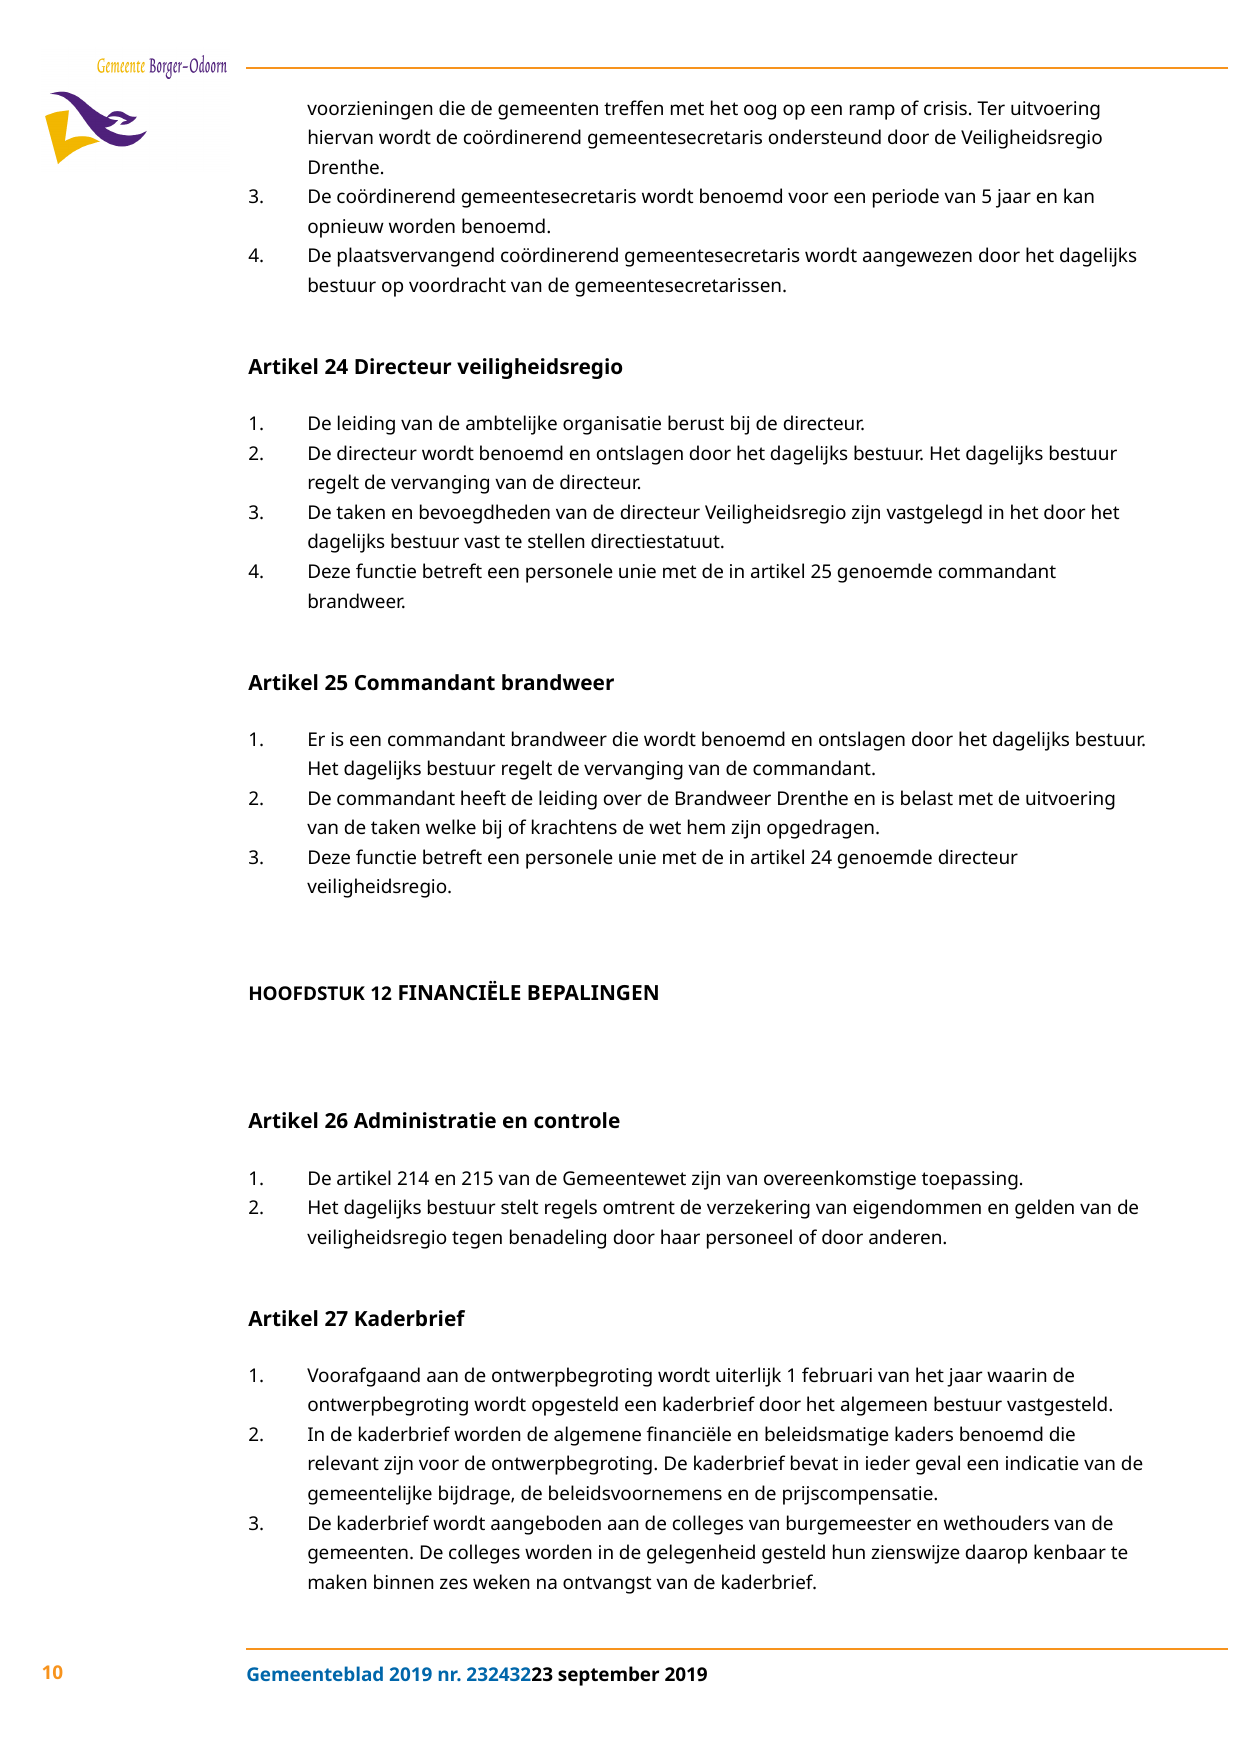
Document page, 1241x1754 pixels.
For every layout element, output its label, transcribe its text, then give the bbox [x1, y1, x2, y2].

list In de kaderbrief worden de algemene financiële en beleidsmatige kaders benoemd die relevant zijn voor de ontwerpbegroting. De kaderbrief bevat in ieder geval een indicatie van de gemeentelijke bijdrage, de beleidsvoornemens en de prijscompensatie. [248, 1421, 1152, 1506]
list Deze functie betreft een personele unie met de in artikel 25 genoemde commandant brandweer. [248, 558, 1152, 613]
list De leiding van de ambtelijke organisatie berust bij de directeur. [248, 410, 1152, 436]
text Artikel 25 Commandant brandweer [248, 668, 1152, 696]
picture [41, 47, 231, 172]
list Deze functie betreft een personele unie met de in artikel 24 genoemde directeur veiligheidsregio. [248, 844, 1152, 899]
list Voorafgaand aan de ontwerpbegroting wordt uiterlijk 1 februari van het jaar waarin de ontwerpbegroting wordt opgesteld een kaderbrief door het algemeen bestuur vastgesteld. [248, 1362, 1152, 1417]
list De commandant heeft de leiding over de Brandweer Drenthe en is belast met de uitvoering van de taken welke bij of krachtens de wet hem zijn opgedragen. [248, 785, 1152, 840]
list De kaderbrief wordt aangeboden aan de colleges van burgemeester en wethouders van de gemeenten. De colleges worden in de gelegenheid gesteld hun zienswijze daarop kenbaar te maken binnen zes weken na ontvangst van de kaderbrief. [248, 1510, 1152, 1595]
list De plaatsvervangend coördinerend gemeentesecretaris wordt aangewezen door het dagelijks bestuur op voordracht van de gemeentesecretarissen. [248, 243, 1152, 298]
list De directeur wordt benoemd en ontslagen door het dagelijks bestuur. Het dagelijks bestuur regelt de vervanging van de directeur. [248, 440, 1152, 495]
list Het dagelijks bestuur stelt regels omtrent de verzekering van eigendommen en gelden van de veiligheidsregio tegen benadeling door haar personeel of door anderen. [248, 1194, 1152, 1249]
text HOOFDSTUK 12 FINANCIËLE BEPALINGEN [248, 978, 1152, 1007]
text Artikel 24 Directeur veiligheidsregio [248, 352, 1152, 381]
text Artikel 27 Kaderbrief [248, 1304, 1152, 1332]
list Er is een commandant brandweer die wordt benoemd en ontslagen door het dagelijks bestuur. Het dagelijks bestuur regelt de vervanging van de commandant. [248, 726, 1152, 781]
list De coördinerend gemeentesecretaris wordt benoemd voor een periode van 5 jaar en kan opnieuw worden benoemd. [248, 183, 1152, 239]
list De artikel 214 en 215 van de Gemeentewet zijn van overeenkomstige toepassing. [248, 1165, 1152, 1190]
list De taken en bevoegdheden van de directeur Veiligheidsregio zijn vastgelegd in het door het dagelijks bestuur vast te stellen directiestatuut. [248, 499, 1152, 554]
text Artikel 26 Administratie en controle [248, 1107, 1152, 1135]
list voorzieningen die de gemeenten treffen met het oog op een ramp of crisis. Ter uitvoering hiervan wordt de coördinerend gemeentesecretaris ondersteund door de Veiligheidsregio Drenthe. [248, 95, 1152, 180]
